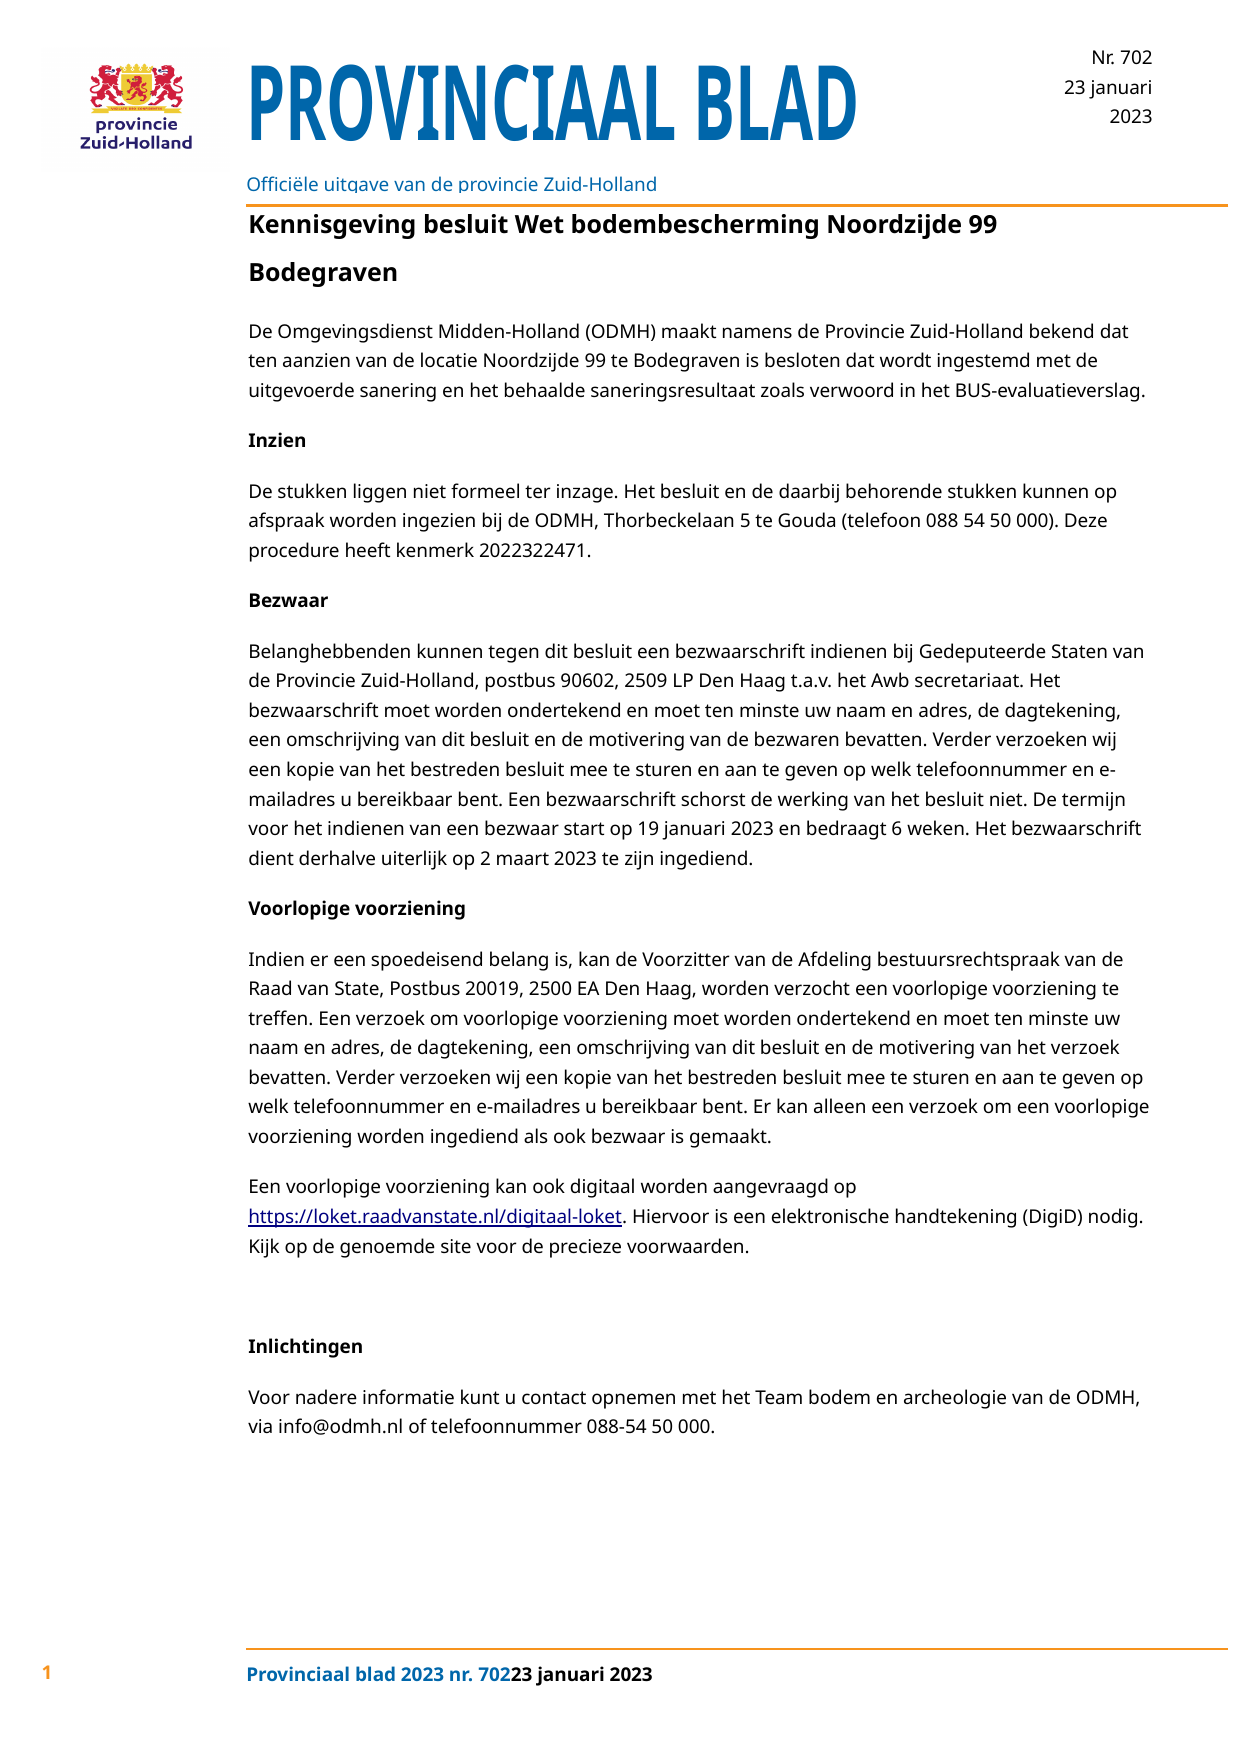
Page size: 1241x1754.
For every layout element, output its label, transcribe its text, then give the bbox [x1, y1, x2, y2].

text Belanghebbenden kunnen tegen dit besluit een bezwaarschrift indienen bij Gedeputeerde Staten van de Provincie Zuid-Holland, postbus 90602, 2509 LP Den Haag t.a.v. het Awb secretariaat. Het bezwaarschrift moet worden ondertekend en moet ten minste uw naam en adres, de dagtekening, een omschrijving van dit besluit en de motivering van de bezwaren bevatten. Verder verzoeken wij een kopie van het bestreden besluit mee te sturen en aan te geven op welk telefoonnummer en e-mailadres u bereikbaar bent. Een bezwaarschrift schorst de werking van het besluit niet. De termijn voor het indienen van een bezwaar start op 19 januari 2023 en bedraagt 6 weken. Het bezwaarschrift dient derhalve uiterlijk op 2 maart 2023 te zijn ingediend. [248, 638, 1152, 871]
text Voorlopige voorziening [248, 895, 1152, 921]
text Voor nadere informatie kunt u contact opnemen met het Team bodem en archeologie van de ODMH, via info@odmh.nl of telefoonnummer 088-54 50 000. [248, 1384, 1152, 1439]
text Kennisgeving besluit Wet bodembescherming Noordzijde 99 Bodegraven [248, 207, 1152, 288]
text Een voorlopige voorziening kan ook digitaal worden aangevraagd op https://loket.raadvanstate.nl/digitaal-loket. Hiervoor is een elektronische handtekening (DigiD) nodig. Kijk op de genoemde site voor de precieze voorwaarden. [248, 1174, 1152, 1259]
picture [41, 47, 231, 172]
text De stukken liggen niet formeel ter inzage. Het besluit en de daarbij behorende stukken kunnen op afspraak worden ingezien bij de ODMH, Thorbeckelaan 5 te Gouda (telefoon 088 54 50 000). Deze procedure heeft kenmerk 2022322471. [248, 478, 1152, 563]
text Inzien [248, 427, 1152, 453]
text Indien er een spoedeisend belang is, kan de Voorzitter van de Afdeling bestuursrechtspraak van de Raad van State, Postbus 20019, 2500 EA Den Haag, worden verzocht een voorlopige voorziening te treffen. Een verzoek om voorlopige voorziening moet worden ondertekend en moet ten minste uw naam en adres, de dagtekening, een omschrijving van dit besluit en de motivering van het verzoek bevatten. Verder verzoeken wij een kopie van het bestreden besluit mee te sturen en aan te geven op welk telefoonnummer en e-mailadres u bereikbaar bent. Er kan alleen een verzoek om een voorlopige voorziening worden ingediend als ook bezwaar is gemaakt. [248, 946, 1152, 1149]
text De Omgevingsdienst Midden-Holland (ODMH) maakt namens de Provincie Zuid-Holland bekend dat ten aanzien van de locatie Noordzijde 99 te Bodegraven is besloten dat wordt ingestemd met de uitgevoerde sanering en het behaalde saneringsresultaat zoals verwoord in het BUS-evaluatieverslag. [248, 318, 1152, 403]
text Bezwaar [248, 587, 1152, 613]
text Inlichtingen [248, 1334, 1152, 1359]
